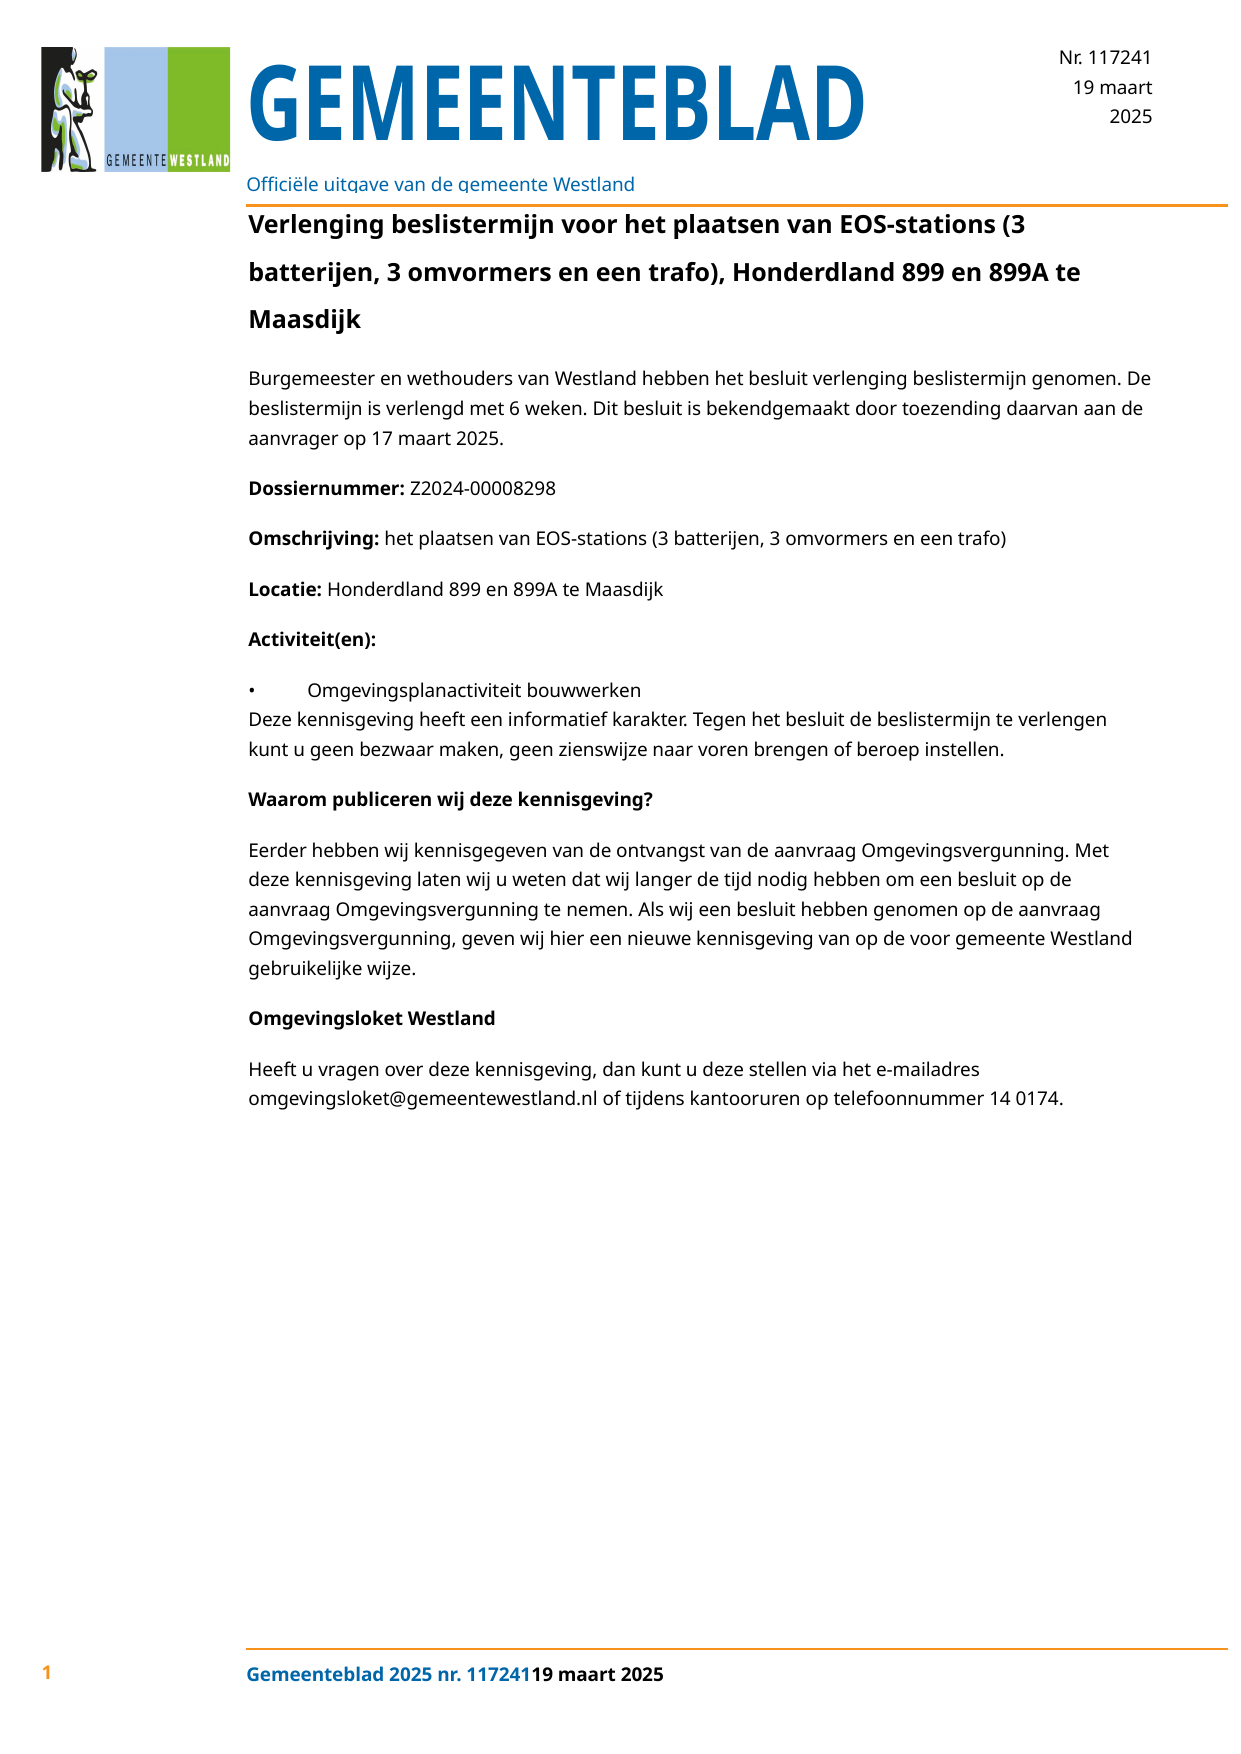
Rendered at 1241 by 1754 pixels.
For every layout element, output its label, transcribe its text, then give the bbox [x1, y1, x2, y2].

text Activiteit(en): [248, 626, 1152, 652]
text Deze kennisgeving heeft een informatief karakter. Tegen het besluit de beslistermijn te verlengen kunt u geen bezwaar maken, geen zienswijze naar voren brengen of beroep instellen. [248, 706, 1152, 762]
text Burgemeester en wethouders van Westland hebben het besluit verlenging beslistermijn genomen. De beslistermijn is verlengd met 6 weken. Dit besluit is bekendgemaakt door toezending daarvan aan de aanvrager op 17 maart 2025. [248, 366, 1152, 450]
text Omgevingsloket Westland [248, 1006, 1152, 1031]
text Waarom publiceren wij deze kennisgeving? [248, 786, 1152, 812]
text Eerder hebben wij kennisgegeven van de ontvangst van de aanvraag Omgevingsvergunning. Met deze kennisgeving laten wij u weten dat wij langer de tijd nodig hebben om een besluit op de aanvraag Omgevingsvergunning te nemen. Als wij een besluit hebben genomen op de aanvraag Omgevingsvergunning, geven wij hier een nieuwe kennisgeving van op de voor gemeente Westland gebruikelijke wijze. [248, 837, 1152, 981]
text Heeft u vragen over deze kennisgeving, dan kunt u deze stellen via het e-mailadres omgevingsloket@gemeentewestland.nl of tijdens kantooruren op telefoonnummer 14 0174. [248, 1056, 1152, 1111]
picture [41, 47, 231, 172]
text Verlenging beslistermijn voor het plaatsen van EOS-stations (3 batterijen, 3 omvormers en een trafo), Honderdland 899 en 899A te Maasdijk [248, 207, 1152, 336]
text Locatie: Honderdland 899 en 899A te Maasdijk [248, 576, 1152, 602]
text Omschrijving: het plaatsen van EOS-stations (3 batterijen, 3 omvormers en een trafo) [248, 526, 1152, 551]
text Dossiernummer: Z2024-00008298 [248, 475, 1152, 501]
list Omgevingsplanactiviteit bouwwerken [248, 677, 1152, 702]
